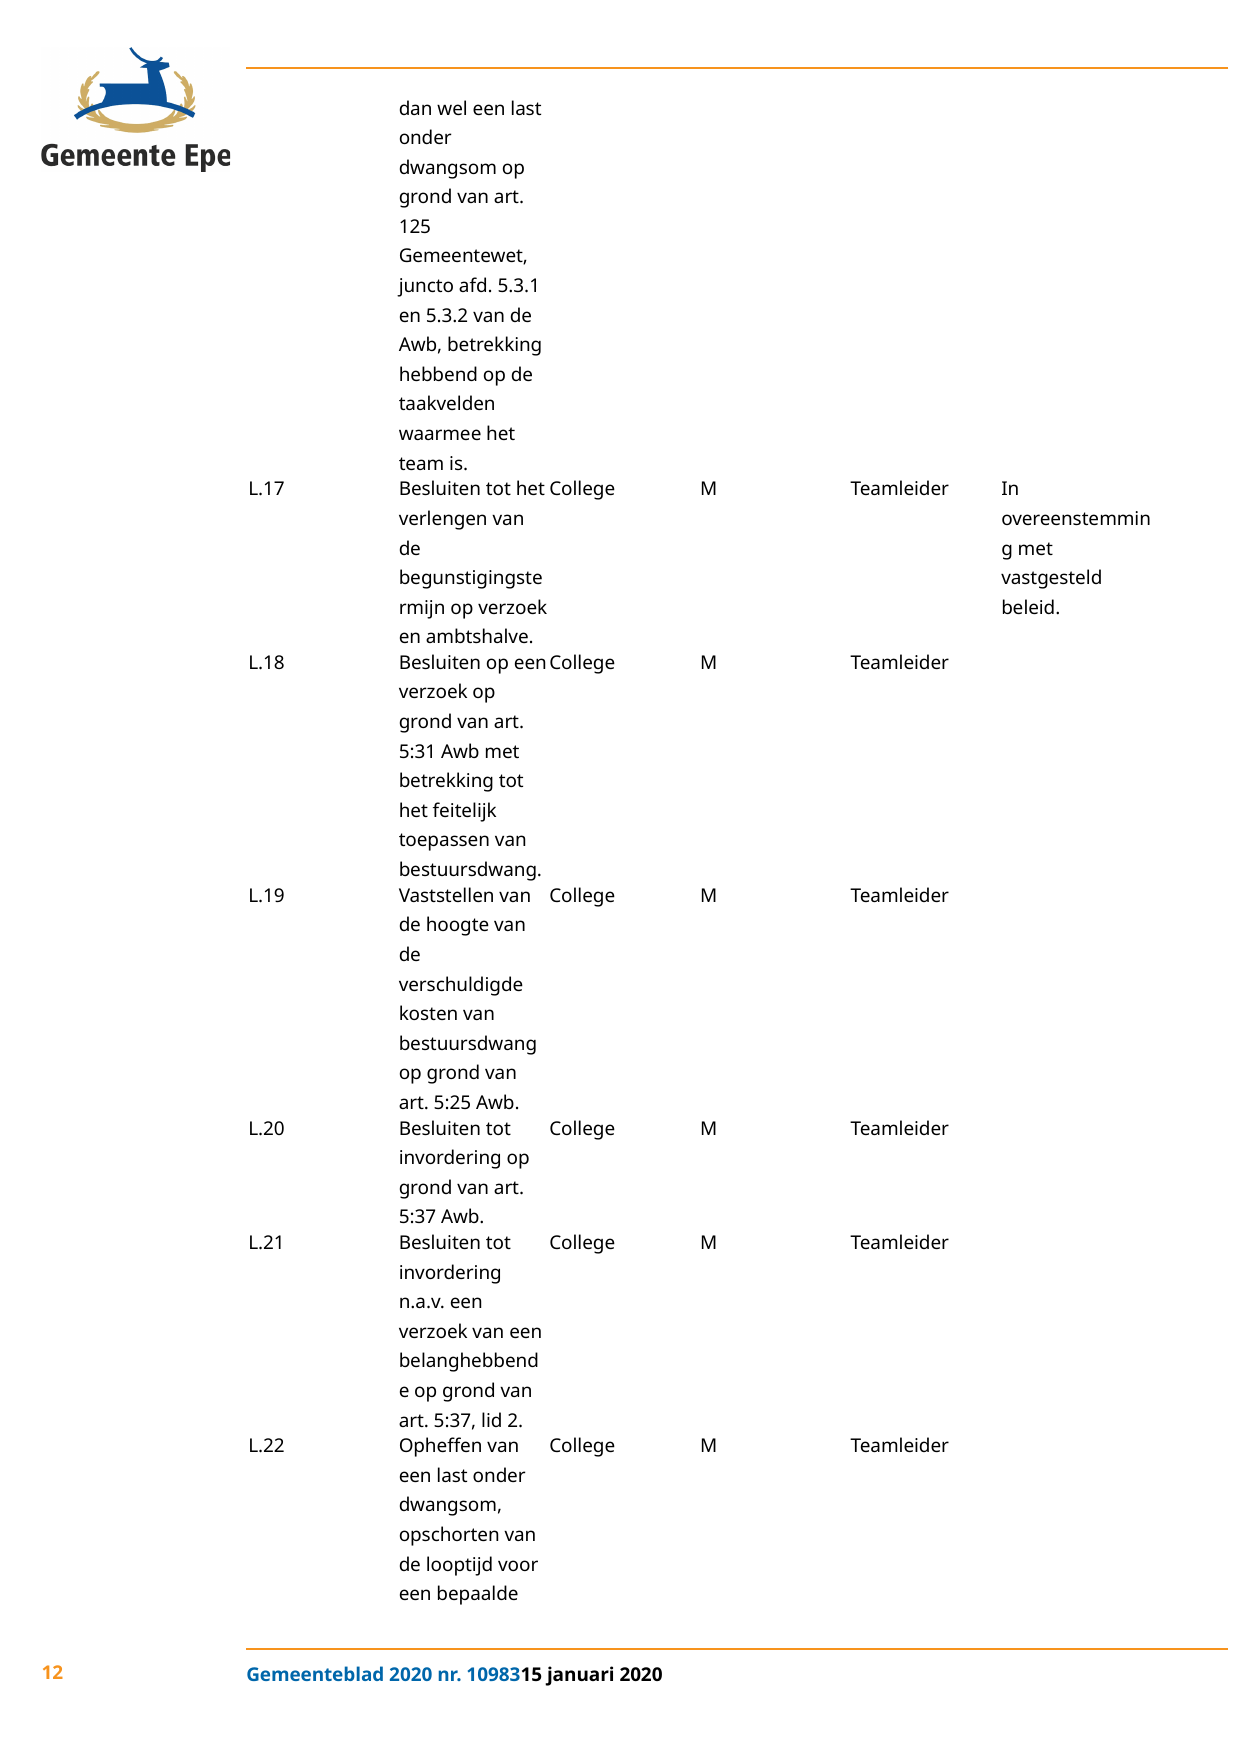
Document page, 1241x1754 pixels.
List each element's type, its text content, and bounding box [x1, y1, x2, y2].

picture [41, 47, 231, 172]
table_cell [1001, 1433, 1152, 1606]
table_cell L.21 [248, 1229, 398, 1432]
table_cell [700, 95, 850, 476]
table_cell Teamleider [850, 882, 1001, 1115]
table_cell dan wel een last onder dwangsom op grond van art. 125 Gemeentewet, juncto afd. 5.3.1 en 5.3.2 van de Awb, betrekking hebbend op de taakvelden waarmee het team is. [399, 95, 549, 476]
table_cell [248, 95, 398, 476]
table_cell College [549, 882, 700, 1115]
table_cell M [700, 476, 850, 649]
table_cell [549, 95, 700, 476]
table_cell [850, 95, 1001, 476]
table_cell [1001, 649, 1152, 882]
table_cell L.18 [248, 649, 398, 882]
table_cell Vaststellen van de hoogte van de verschuldigde kosten van bestuursdwang op grond van art. 5:25 Awb. [399, 882, 549, 1115]
table_cell M [700, 882, 850, 1115]
table_cell Besluiten tot invordering n.a.v. een verzoek van een belanghebbende op grond van art. 5:37, lid 2. [399, 1229, 549, 1432]
table_cell Teamleider [850, 476, 1001, 649]
table_cell L.19 [248, 882, 398, 1115]
table_cell Besluiten tot het verlengen van de begunstigingstermijn op verzoek en ambtshalve. [399, 476, 549, 649]
table_cell [1001, 1115, 1152, 1229]
table_cell Besluiten op een verzoek op grond van art. 5:31 Awb met betrekking tot het feitelijk toepassen van bestuursdwang. [399, 649, 549, 882]
table_cell Teamleider [850, 649, 1001, 882]
table_cell College [549, 649, 700, 882]
table_cell [1001, 1229, 1152, 1432]
table_cell Besluiten tot invordering op grond van art. 5:37 Awb. [399, 1115, 549, 1229]
table_cell College [549, 476, 700, 649]
table_cell Teamleider [850, 1115, 1001, 1229]
table_cell M [700, 1115, 850, 1229]
table_cell College [549, 1433, 700, 1606]
table_cell Opheffen van een last onder dwangsom, opschorten van de looptijd voor een bepaalde [399, 1433, 549, 1606]
table_cell [1001, 95, 1152, 476]
table_cell M [700, 649, 850, 882]
table_cell L.17 [248, 476, 398, 649]
table_cell [1001, 882, 1152, 1115]
table_cell College [549, 1115, 700, 1229]
table_cell M [700, 1433, 850, 1606]
table_cell M [700, 1229, 850, 1432]
table_cell Teamleider [850, 1229, 1001, 1432]
table_cell Teamleider [850, 1433, 1001, 1606]
table_cell L.22 [248, 1433, 398, 1606]
table_cell L.20 [248, 1115, 398, 1229]
table_cell In overeenstemming met vastgesteld beleid. [1001, 476, 1152, 649]
table_cell College [549, 1229, 700, 1432]
